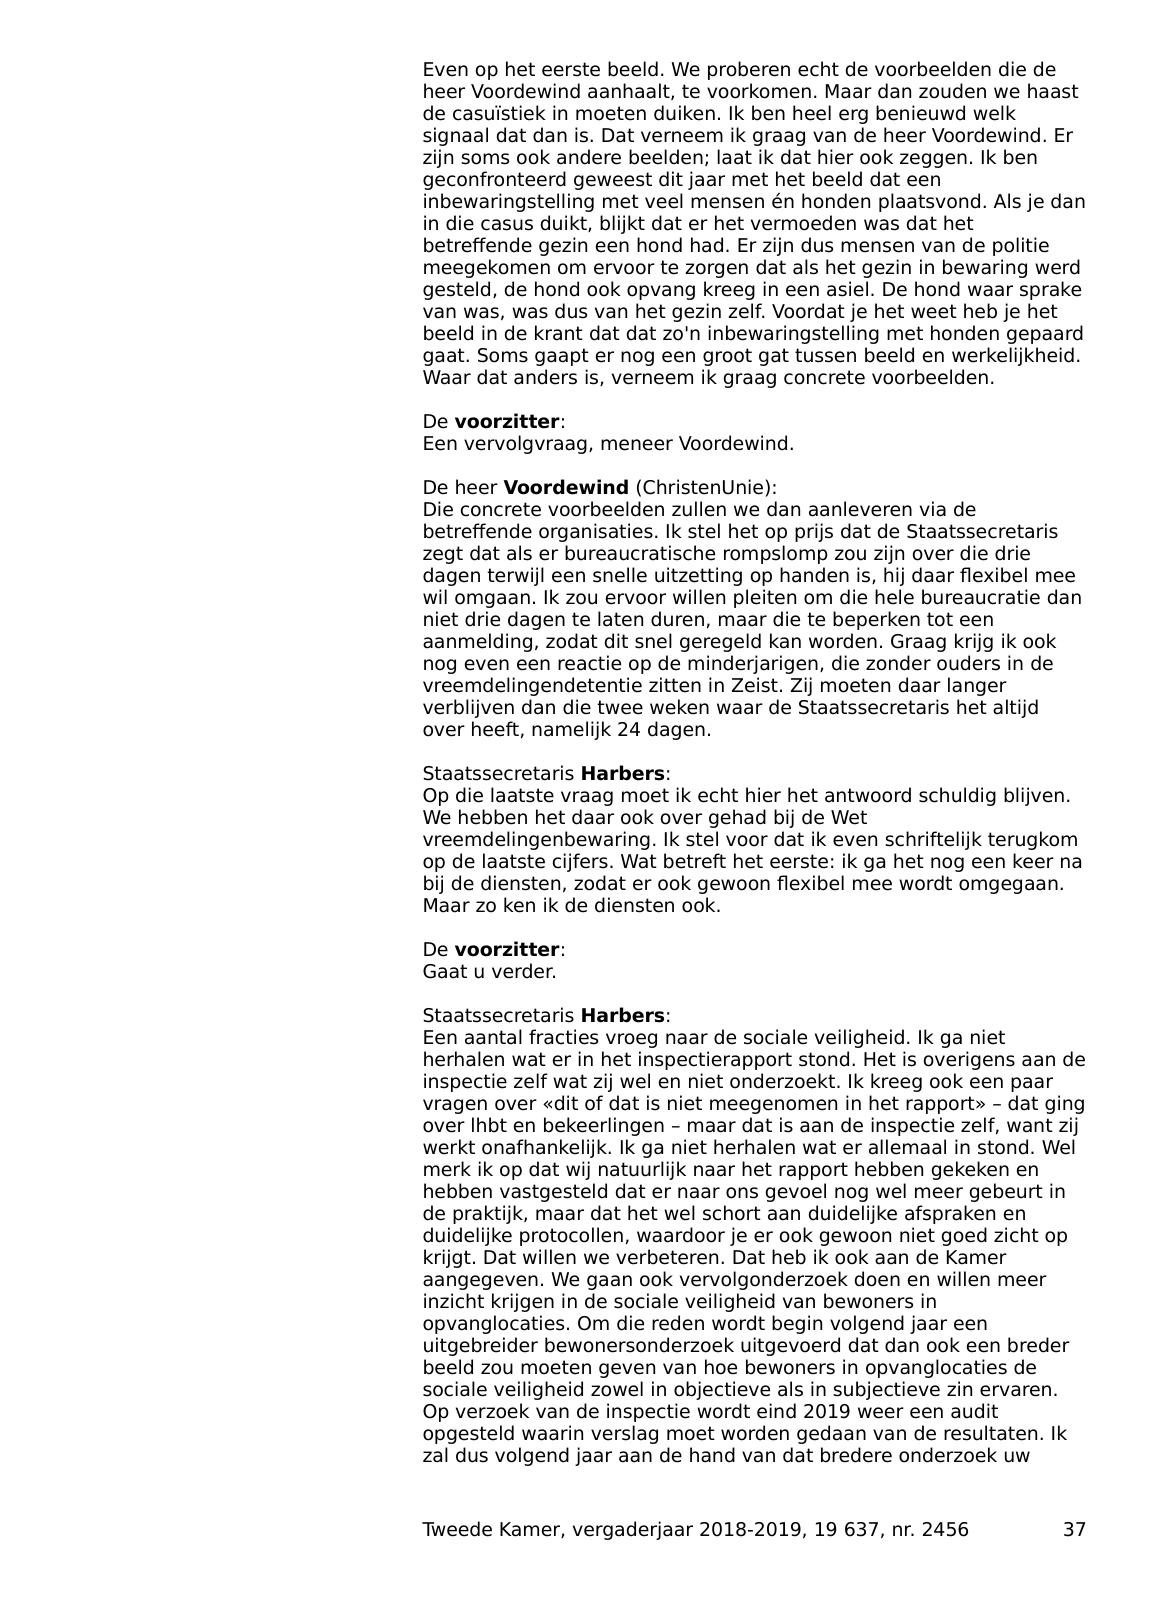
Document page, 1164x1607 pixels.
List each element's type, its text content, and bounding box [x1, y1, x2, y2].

text De voorzitter: [422, 411, 1087, 433]
text Een vervolgvraag, meneer Voordewind. [422, 433, 1087, 455]
text Op die laatste vraag moet ik echt hier het antwoord schuldig blijven. We hebben het daar ook over gehad bij de Wet vreemdelingenbewaring. Ik stel voor dat ik even schriftelijk terugkom op de laatste cijfers. Wat betreft het eerste: ik ga het nog een keer na bij de diensten, zodat er ook gewoon flexibel mee wordt omgegaan. Maar zo ken ik de diensten ook. [422, 785, 1087, 917]
text De heer Voordewind (ChristenUnie): [422, 477, 1087, 499]
text De voorzitter: [422, 939, 1087, 961]
text Die concrete voorbeelden zullen we dan aanleveren via de betreffende organisaties. Ik stel het op prijs dat de Staatssecretaris zegt dat als er bureaucratische rompslomp zou zijn over die drie dagen terwijl een snelle uitzetting op handen is, hij daar flexibel mee wil omgaan. Ik zou ervoor willen pleiten om die hele bureaucratie dan niet drie dagen te laten duren, maar die te beperken tot een aanmelding, zodat dit snel geregeld kan worden. Graag krijg ik ook nog even een reactie op de minderjarigen, die zonder ouders in de vreemdelingendetentie zitten in Zeist. Zij moeten daar langer verblijven dan die twee weken waar de Staatssecretaris het altijd over heeft, namelijk 24 dagen. [422, 499, 1087, 741]
text Gaat u verder. [422, 961, 1087, 983]
text Een aantal fracties vroeg naar de sociale veiligheid. Ik ga niet herhalen wat er in het inspectierapport stond. Het is overigens aan de inspectie zelf wat zij wel en niet onderzoekt. Ik kreeg ook een paar vragen over «dit of dat is niet meegenomen in het rapport» – dat ging over lhbt en bekeerlingen – maar dat is aan de inspectie zelf, want zij werkt onafhankelijk. Ik ga niet herhalen wat er allemaal in stond. Wel merk ik op dat wij natuurlijk naar het rapport hebben gekeken en hebben vastgesteld dat er naar ons gevoel nog wel meer gebeurt in de praktijk, maar dat het wel schort aan duidelijke afspraken en duidelijke protocollen, waardoor je er ook gewoon niet goed zicht op krijgt. Dat willen we verbeteren. Dat heb ik ook aan de Kamer aangegeven. We gaan ook vervolgonderzoek doen en willen meer inzicht krijgen in de sociale veiligheid van bewoners in opvanglocaties. Om die reden wordt begin volgend jaar een uitgebreider bewonersonderzoek uitgevoerd dat dan ook een breder beeld zou moeten geven van hoe bewoners in opvanglocaties de sociale veiligheid zowel in objectieve als in subjectieve zin ervaren. Op verzoek van de inspectie wordt eind 2019 weer een audit opgesteld waarin verslag moet worden gedaan van de resultaten. Ik zal dus volgend jaar aan de hand van dat bredere onderzoek uw [422, 1027, 1087, 1467]
text Staatssecretaris Harbers: [422, 1005, 1087, 1027]
text Even op het eerste beeld. We proberen echt de voorbeelden die de heer Voordewind aanhaalt, te voorkomen. Maar dan zouden we haast de casuïstiek in moeten duiken. Ik ben heel erg benieuwd welk signaal dat dan is. Dat verneem ik graag van de heer Voordewind. Er zijn soms ook andere beelden; laat ik dat hier ook zeggen. Ik ben geconfronteerd geweest dit jaar met het beeld dat een inbewaringstelling met veel mensen én honden plaatsvond. Als je dan in die casus duikt, blijkt dat er het vermoeden was dat het betreffende gezin een hond had. Er zijn dus mensen van de politie meegekomen om ervoor te zorgen dat als het gezin in bewaring werd gesteld, de hond ook opvang kreeg in een asiel. De hond waar sprake van was, was dus van het gezin zelf. Voordat je het weet heb je het beeld in de krant dat dat zo'n inbewaringstelling met honden gepaard gaat. Soms gaapt er nog een groot gat tussen beeld en werkelijkheid. Waar dat anders is, verneem ik graag concrete voorbeelden. [422, 59, 1087, 389]
text Staatssecretaris Harbers: [422, 763, 1087, 785]
